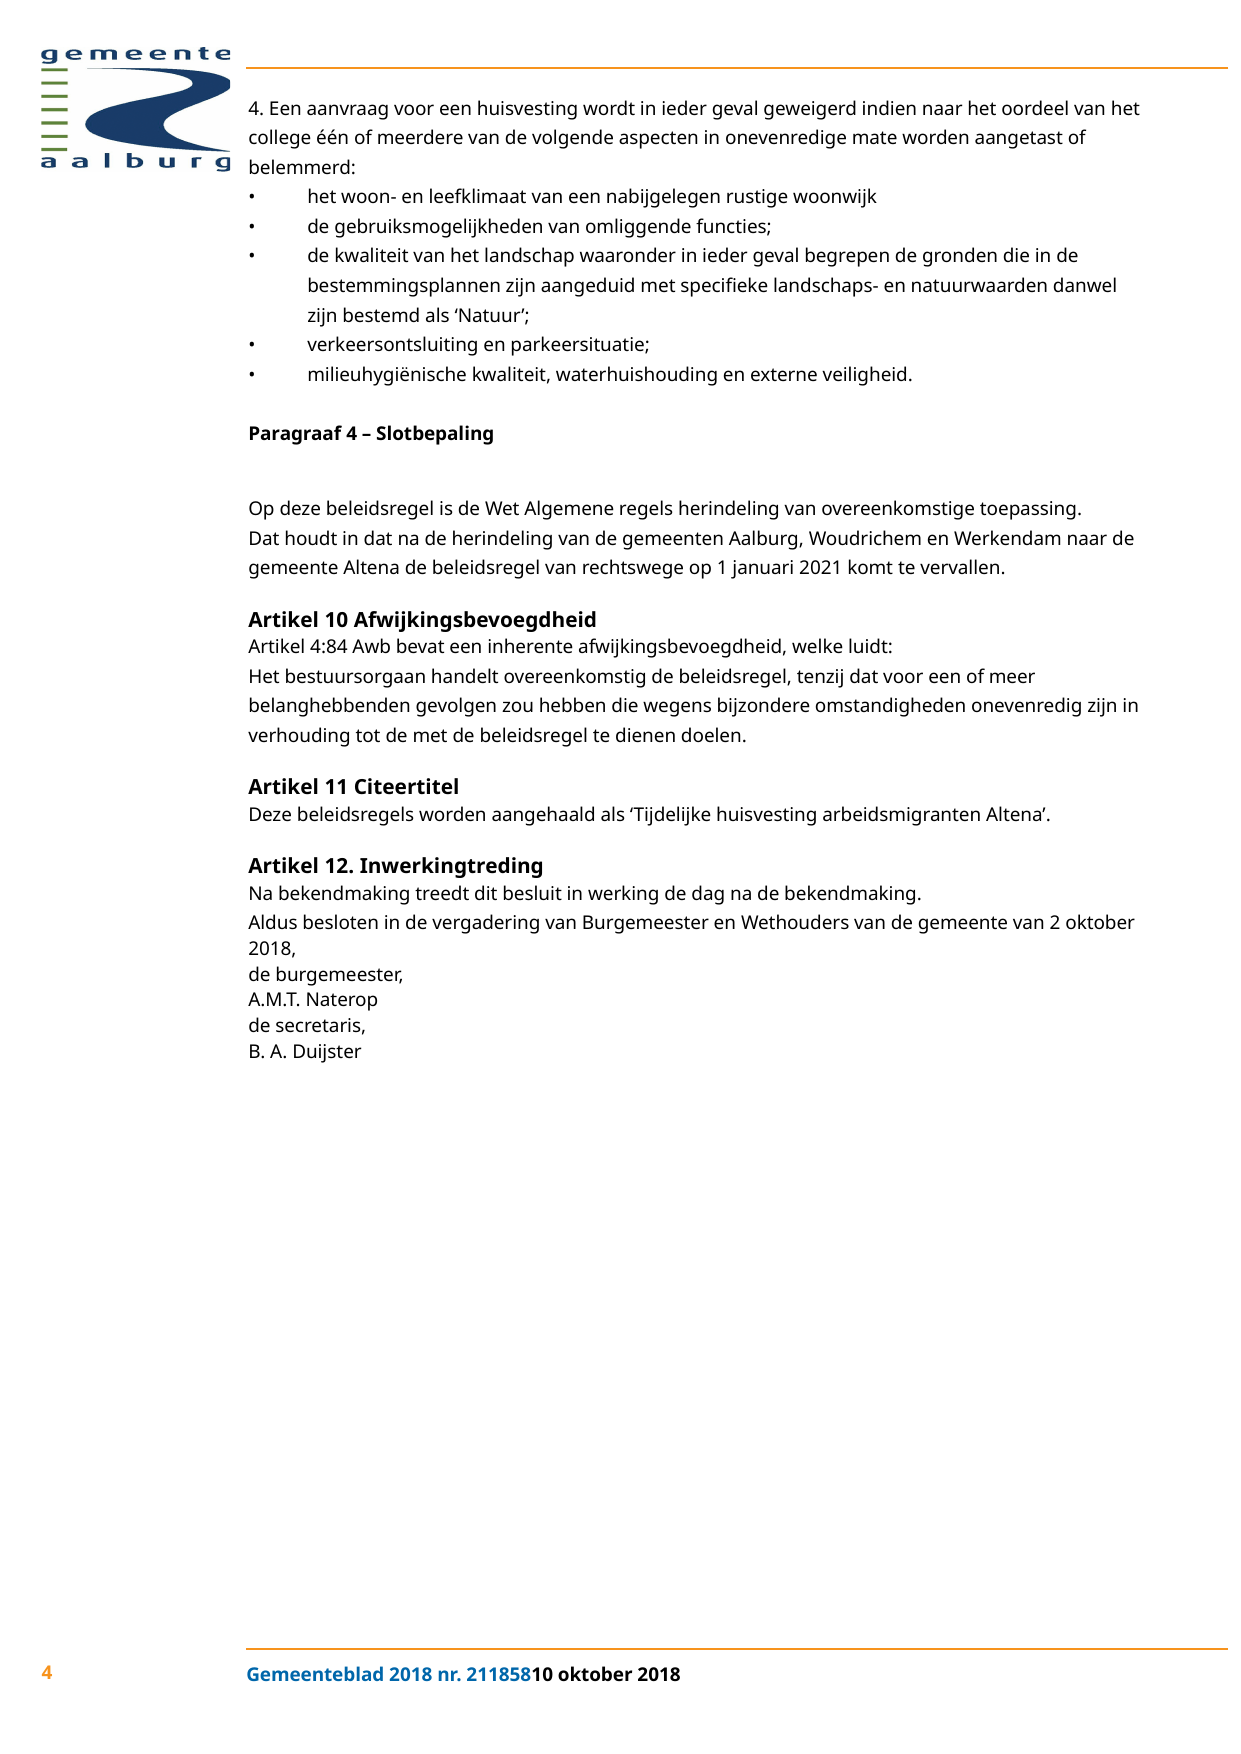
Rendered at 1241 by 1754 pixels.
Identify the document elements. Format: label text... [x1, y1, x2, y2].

text Na bekendmaking treedt dit besluit in werking de dag na de bekendmaking. [248, 880, 1152, 905]
text 4. Een aanvraag voor een huisvesting wordt in ieder geval geweigerd indien naar het oordeel van het college één of meerdere van de volgende aspecten in onevenredige mate worden aangetast of belemmerd: [248, 95, 1152, 180]
text Deze beleidsregels worden aangehaald als ‘Tijdelijke huisvesting arbeidsmigranten Altena’. [248, 801, 1152, 827]
text de secretaris, [248, 1012, 1152, 1038]
text A.M.T. Naterop [248, 986, 1152, 1012]
text de burgemeester, [248, 961, 1152, 986]
list verkeersontsluiting en parkeersituatie; [248, 331, 1152, 357]
text Artikel 10 Afwijkingsbevoegdheid [248, 605, 1152, 633]
text Artikel 11 Citeertitel [248, 772, 1152, 801]
text Op deze beleidsregel is de Wet Algemene regels herindeling van overeenkomstige toepassing. [248, 495, 1152, 521]
list de gebruiksmogelijkheden van omliggende functies; [248, 213, 1152, 239]
text B. A. Duijster [248, 1038, 1152, 1064]
text Aldus besloten in de vergadering van Burgemeester en Wethouders van de gemeente van 2 oktober 2018, [248, 909, 1152, 961]
text Artikel 4:84 Awb bevat een inherente afwijkingsbevoegdheid, welke luidt: [248, 633, 1152, 659]
list het woon- en leefklimaat van een nabijgelegen rustige woonwijk [248, 183, 1152, 209]
text Paragraaf 4 – Slotbepaling [248, 420, 1152, 446]
text Het bestuursorgaan handelt overeenkomstig de beleidsregel, tenzij dat voor een of meer belanghebbenden gevolgen zou hebben die wegens bijzondere omstandigheden onevenredig zijn in verhouding tot de met de beleidsregel te dienen doelen. [248, 663, 1152, 748]
list milieuhygiënische kwaliteit, waterhuishouding en externe veiligheid. [248, 361, 1152, 387]
text Artikel 12. Inwerkingtreding [248, 851, 1152, 880]
list de kwaliteit van het landschap waaronder in ieder geval begrepen de gronden die in de bestemmingsplannen zijn aangeduid met specifieke landschaps- en natuurwaarden danwel zijn bestemd als ‘Natuur’; [248, 243, 1152, 328]
text Dat houdt in dat na de herindeling van de gemeenten Aalburg, Woudrichem en Werkendam naar de gemeente Altena de beleidsregel van rechtswege op 1 januari 2021 komt te vervallen. [248, 525, 1152, 580]
picture [41, 47, 231, 172]
